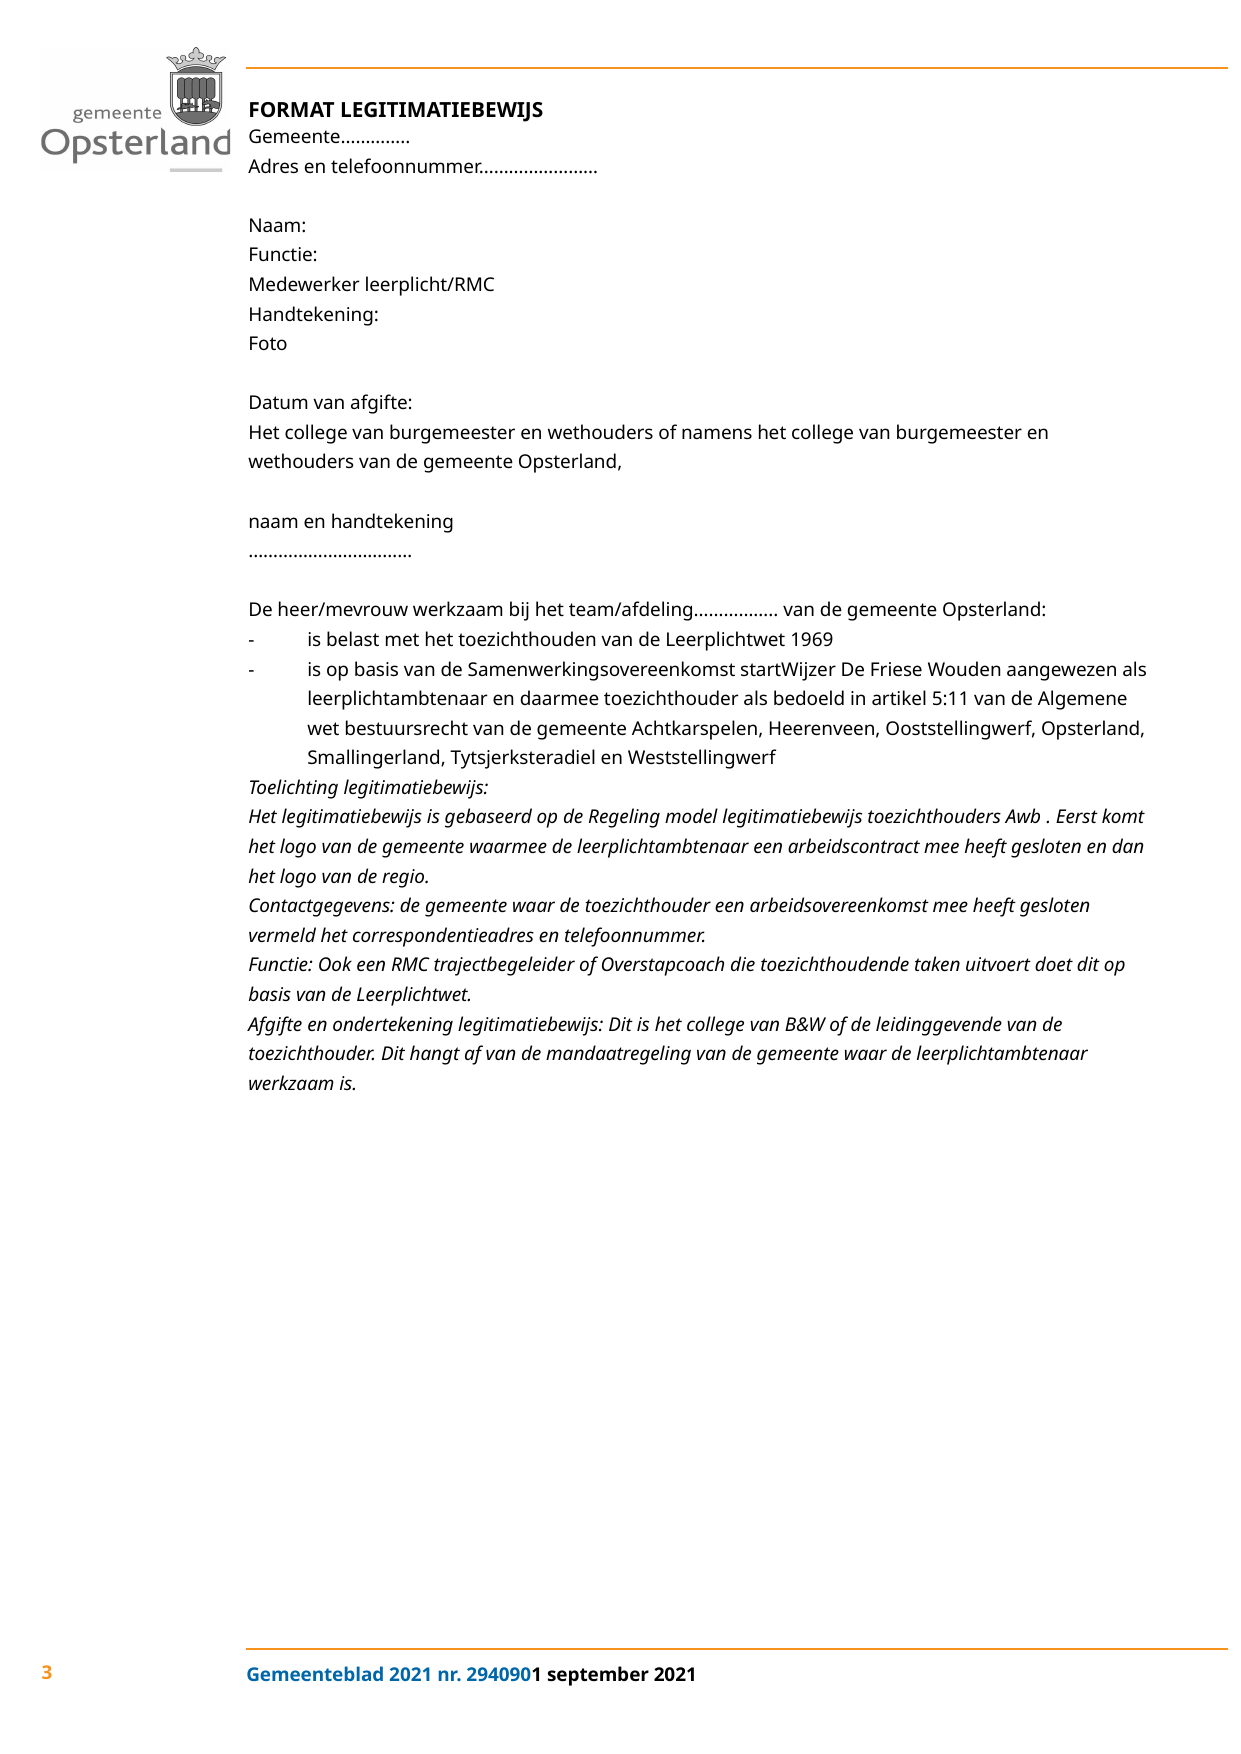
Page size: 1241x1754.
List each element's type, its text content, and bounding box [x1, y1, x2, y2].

text Adres en telefoonnummer…………………… [248, 153, 1152, 179]
text naam en handtekening [248, 508, 1152, 534]
text Naam: [248, 212, 1152, 238]
text FORMAT LEGITIMATIEBEWIJS [248, 95, 1152, 123]
text …………………………… [248, 537, 1152, 563]
list is belast met het toezichthouden van de Leerplichtwet 1969 [248, 626, 1152, 652]
text Gemeente………….. [248, 123, 1152, 149]
text Datum van afgifte: [248, 389, 1152, 415]
list is op basis van de Samenwerkingsovereenkomst startWijzer De Friese Wouden aangewezen als leerplichtambtenaar en daarmee toezichthouder als bedoeld in artikel 5:11 van de Algemene wet bestuursrecht van de gemeente Achtkarspelen, Heerenveen, Ooststellingwerf, Opsterland, Smallingerland, Tytsjerksteradiel en Weststellingwerf [248, 656, 1152, 770]
text Foto [248, 330, 1152, 356]
text Functie: Ook een RMC trajectbegeleider of Overstapcoach die toezichthoudende taken uitvoert doet dit op basis van de Leerplichtwet. [248, 952, 1152, 1007]
text Afgifte en ondertekening legitimatiebewijs: Dit is het college van B&W of de leidinggevende van de toezichthouder. Dit hangt af van de mandaatregeling van de gemeente waar de leerplichtambtenaar werkzaam is. [248, 1011, 1152, 1096]
text Toelichting legitimatiebewijs: [248, 774, 1152, 800]
text De heer/mevrouw werkzaam bij het team/afdeling…………….. van de gemeente Opsterland: [248, 597, 1152, 622]
text Handtekening: [248, 301, 1152, 327]
text Het legitimatiebewijs is gebaseerd op de Regeling model legitimatiebewijs toezichthouders Awb . Eerst komt het logo van de gemeente waarmee de leerplichtambtenaar een arbeidscontract mee heeft gesloten en dan het logo van de regio. [248, 804, 1152, 889]
text Functie: [248, 242, 1152, 267]
picture [41, 47, 231, 172]
text Contactgegevens: de gemeente waar de toezichthouder een arbeidsovereenkomst mee heeft gesloten vermeld het correspondentieadres en telefoonnummer. [248, 892, 1152, 948]
text Het college van burgemeester en wethouders of namens het college van burgemeester en wethouders van de gemeente Opsterland, [248, 419, 1152, 474]
text Medewerker leerplicht/RMC [248, 271, 1152, 297]
